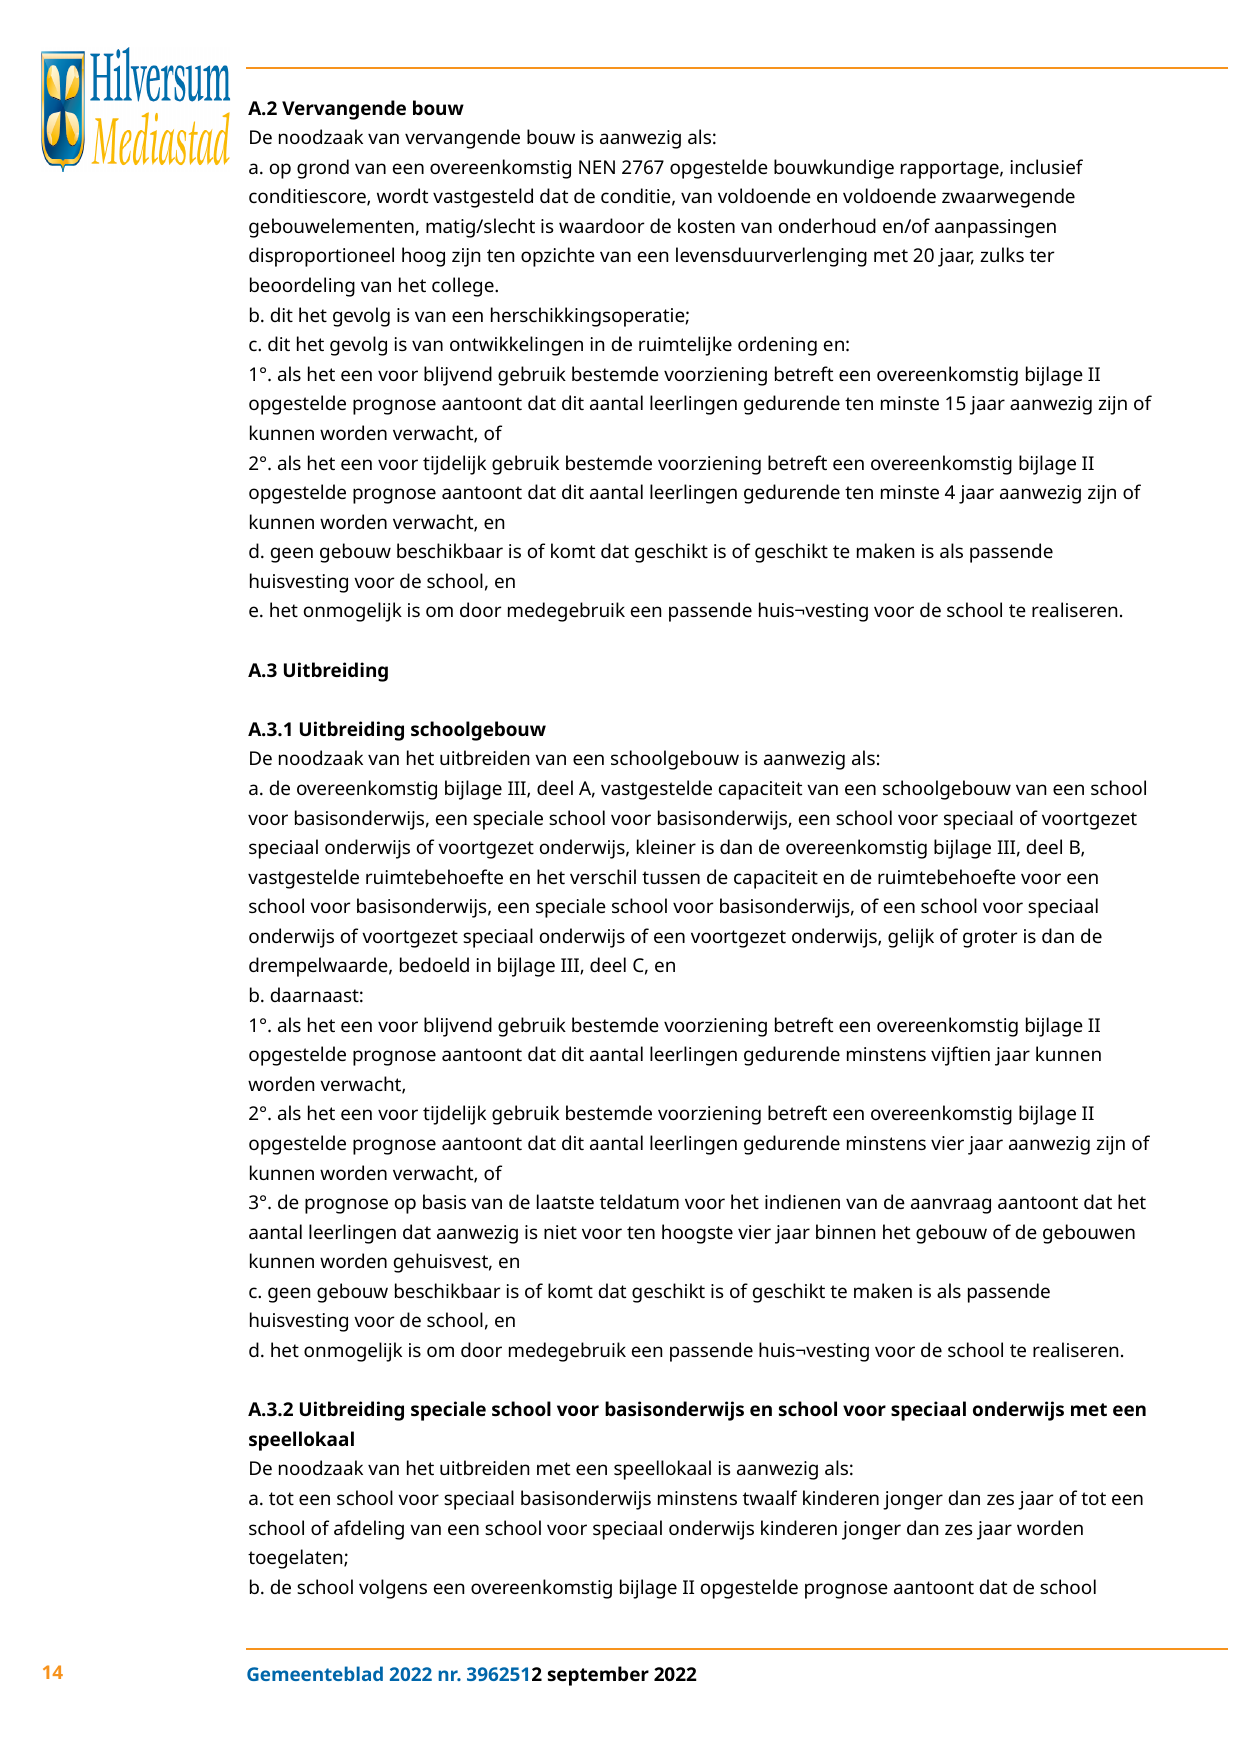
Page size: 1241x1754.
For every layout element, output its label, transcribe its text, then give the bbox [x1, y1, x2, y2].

text a. op grond van een overeenkomstig NEN 2767 opgestelde bouwkundige rapportage, inclusief conditiescore, wordt vastgesteld dat de conditie, van voldoende en voldoende zwaarwegende gebouwelementen, matig/slecht is waardoor de kosten van onderhoud en/of aanpassingen disproportioneel hoog zijn ten opzichte van een levensduurverlenging met 20 jaar, zulks ter beoordeling van het college. [248, 154, 1152, 298]
text A.2 Vervangende bouw [248, 95, 1152, 121]
text De noodzaak van het uitbreiden van een schoolgebouw is aanwezig als: [248, 746, 1152, 771]
text A.3 Uitbreiding [248, 657, 1152, 683]
text A.3.1 Uitbreiding schoolgebouw [248, 716, 1152, 742]
text b. dit het gevolg is van een herschikkingsoperatie; [248, 302, 1152, 328]
text De noodzaak van het uitbreiden met een speellokaal is aanwezig als: [248, 1456, 1152, 1481]
text De noodzaak van vervangende bouw is aanwezig als: [248, 124, 1152, 150]
text a. tot een school voor speciaal basisonderwijs minstens twaalf kinderen jonger dan zes jaar of tot een school of afdeling van een school voor speciaal onderwijs kinderen jonger dan zes jaar worden toegelaten; [248, 1485, 1152, 1570]
text d. geen gebouw beschikbaar is of komt dat geschikt is of geschikt te maken is als passende huisvesting voor de school, en [248, 538, 1152, 594]
text b. de school volgens een overeenkomstig bijlage II opgestelde prognose aantoont dat de school [248, 1574, 1152, 1600]
text d. het onmogelijk is om door medegebruik een passende huis¬vesting voor de school te realiseren. [248, 1337, 1152, 1363]
picture [41, 47, 231, 172]
text 3°. de prognose op basis van de laatste teldatum voor het indienen van de aanvraag aantoont dat het aantal leerlingen dat aanwezig is niet voor ten hoogste vier jaar binnen het gebouw of de gebouwen kunnen worden gehuisvest, en [248, 1189, 1152, 1274]
text c. geen gebouw beschikbaar is of komt dat geschikt is of geschikt te maken is als passende huisvesting voor de school, en [248, 1278, 1152, 1333]
text 1°. als het een voor blijvend gebruik bestemde voorziening betreft een overeenkomstig bijlage II opgestelde prognose aantoont dat dit aantal leerlingen gedurende minstens vijftien jaar kunnen worden verwacht, [248, 1012, 1152, 1097]
text 2°. als het een voor tijdelijk gebruik bestemde voorziening betreft een overeenkomstig bijlage II opgestelde prognose aantoont dat dit aantal leerlingen gedurende minstens vier jaar aanwezig zijn of kunnen worden verwacht, of [248, 1101, 1152, 1186]
text 1°. als het een voor blijvend gebruik bestemde voorziening betreft een overeenkomstig bijlage II opgestelde prognose aantoont dat dit aantal leerlingen gedurende ten minste 15 jaar aanwezig zijn of kunnen worden verwacht, of [248, 361, 1152, 446]
text e. het onmogelijk is om door medegebruik een passende huis¬vesting voor de school te realiseren. [248, 598, 1152, 623]
text A.3.2 Uitbreiding speciale school voor basisonderwijs en school voor speciaal onderwijs met een speellokaal [248, 1396, 1152, 1452]
text b. daarnaast: [248, 982, 1152, 1008]
text c. dit het gevolg is van ontwikkelingen in de ruimtelijke ordening en: [248, 331, 1152, 357]
text a. de overeenkomstig bijlage III, deel A, vastgestelde capaciteit van een schoolgebouw van een school voor basisonderwijs, een speciale school voor basisonderwijs, een school voor speciaal of voortgezet speciaal onderwijs of voortgezet onderwijs, kleiner is dan de overeenkomstig bijlage III, deel B, vastgestelde ruimtebehoefte en het verschil tussen de capaciteit en de ruimtebehoefte voor een school voor basisonderwijs, een speciale school voor basisonderwijs, of een school voor speciaal onderwijs of voortgezet speciaal onderwijs of een voortgezet onderwijs, gelijk of groter is dan de drempelwaarde, bedoeld in bijlage III, deel C, en [248, 775, 1152, 978]
text 2°. als het een voor tijdelijk gebruik bestemde voorziening betreft een overeenkomstig bijlage II opgestelde prognose aantoont dat dit aantal leerlingen gedurende ten minste 4 jaar aanwezig zijn of kunnen worden verwacht, en [248, 450, 1152, 535]
